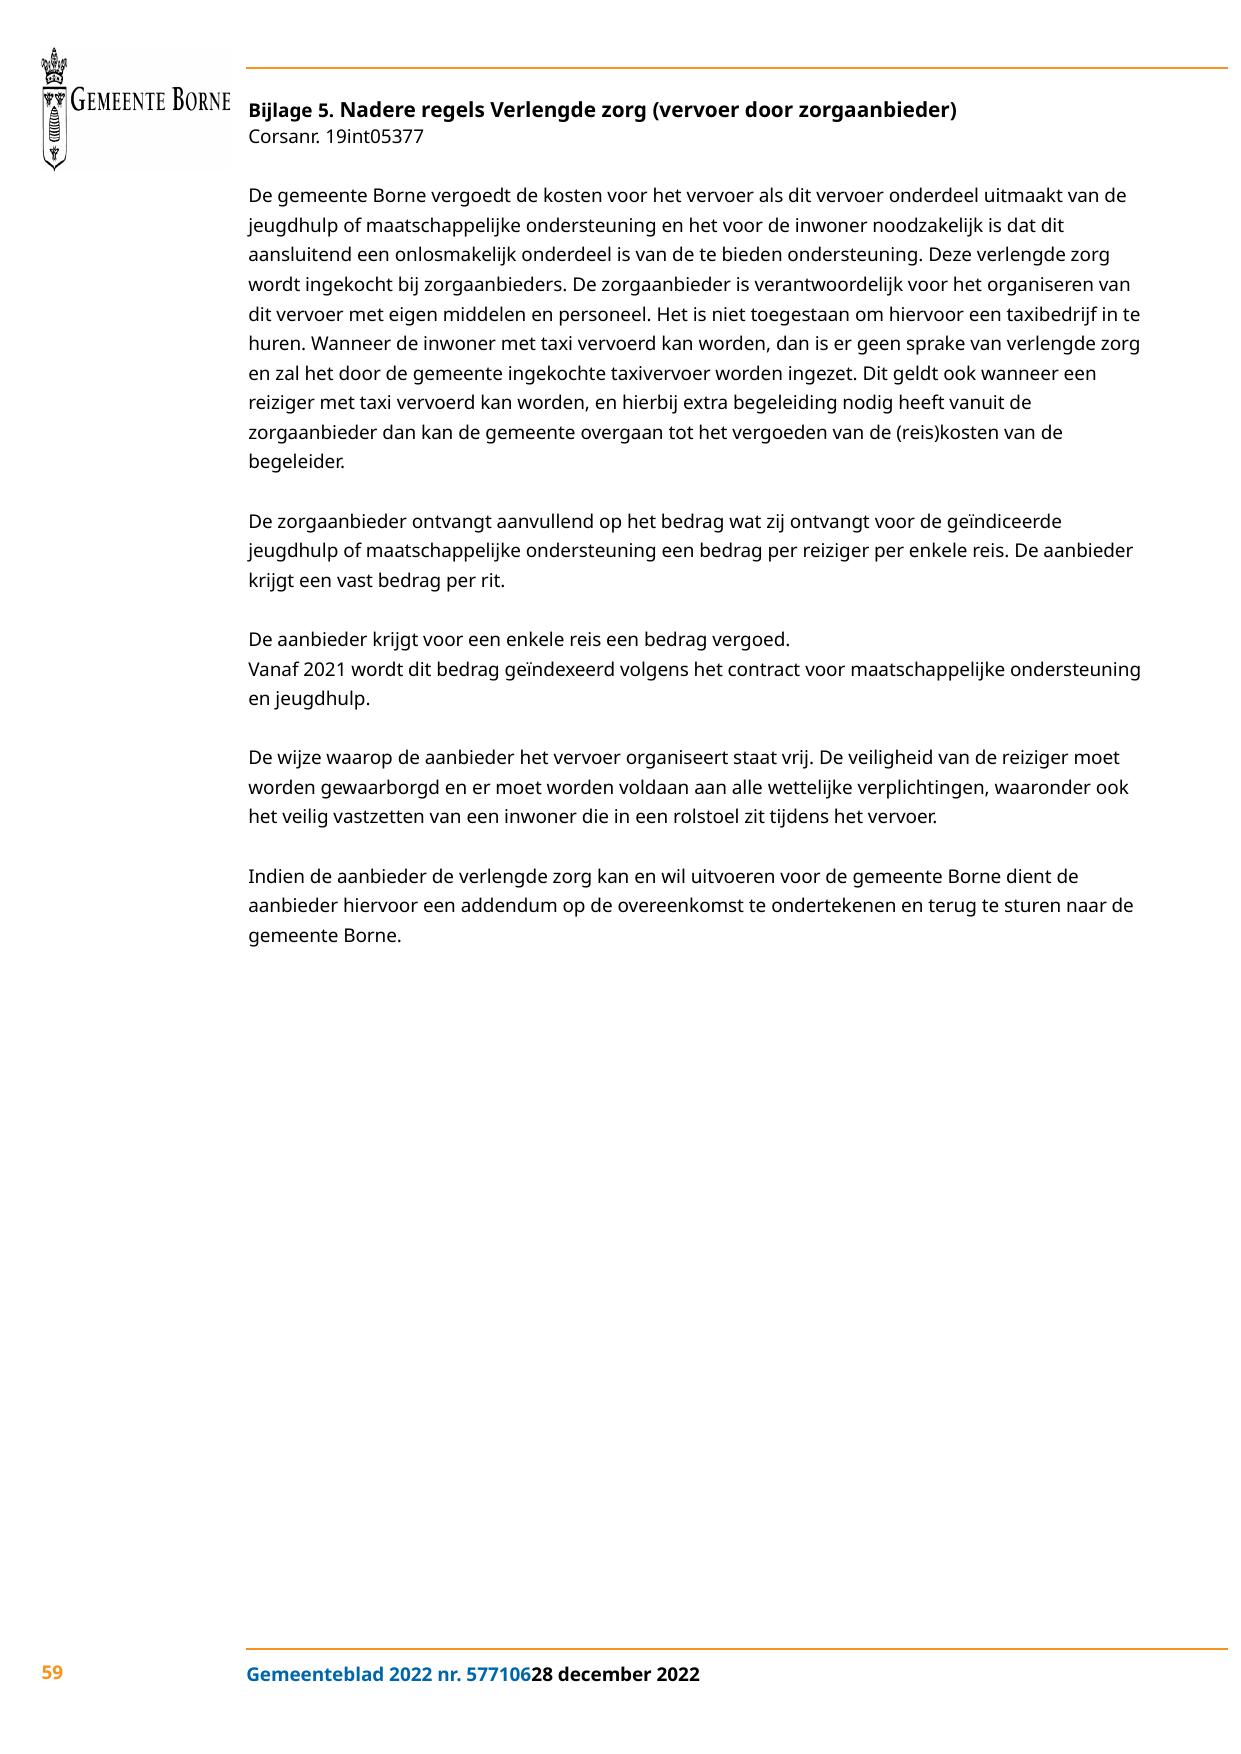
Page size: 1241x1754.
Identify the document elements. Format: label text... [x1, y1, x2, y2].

text Corsanr. 19int05377 [248, 123, 1152, 149]
text De zorgaanbieder ontvangt aanvullend op het bedrag wat zij ontvangt voor de geïndiceerde jeugdhulp of maatschappelijke ondersteuning een bedrag per reiziger per enkele reis. De aanbieder krijgt een vast bedrag per rit. [248, 508, 1152, 593]
text Indien de aanbieder de verlengde zorg kan en wil uitvoeren voor de gemeente Borne dient de aanbieder hiervoor een addendum op de overeenkomst te ondertekenen en terug te sturen naar de gemeente Borne. [248, 863, 1152, 948]
text Vanaf 2021 wordt dit bedrag geïndexeerd volgens het contract voor maatschappelijke ondersteuning en jeugdhulp. [248, 656, 1152, 711]
text Bijlage 5. Nadere regels Verlengde zorg (vervoer door zorgaanbieder) [248, 95, 1152, 123]
picture [41, 47, 231, 172]
text De wijze waarop de aanbieder het vervoer organiseert staat vrij. De veiligheid van de reiziger moet worden gewaarborgd en er moet worden voldaan aan alle wettelijke verplichtingen, waaronder ook het veilig vastzetten van een inwoner die in een rolstoel zit tijdens het vervoer. [248, 744, 1152, 829]
text De aanbieder krijgt voor een enkele reis een bedrag vergoed. [248, 626, 1152, 652]
text De gemeente Borne vergoedt de kosten voor het vervoer als dit vervoer onderdeel uitmaakt van de jeugdhulp of maatschappelijke ondersteuning en het voor de inwoner noodzakelijk is dat dit aansluitend een onlosmakelijk onderdeel is van de te bieden ondersteuning. Deze verlengde zorg wordt ingekocht bij zorgaanbieders. De zorgaanbieder is verantwoordelijk voor het organiseren van dit vervoer met eigen middelen en personeel. Het is niet toegestaan om hiervoor een taxibedrijf in te huren. Wanneer de inwoner met taxi vervoerd kan worden, dan is er geen sprake van verlengde zorg en zal het door de gemeente ingekochte taxivervoer worden ingezet. Dit geldt ook wanneer een reiziger met taxi vervoerd kan worden, en hierbij extra begeleiding nodig heeft vanuit de zorgaanbieder dan kan de gemeente overgaan tot het vergoeden van de (reis)kosten van de begeleider. [248, 182, 1152, 474]
